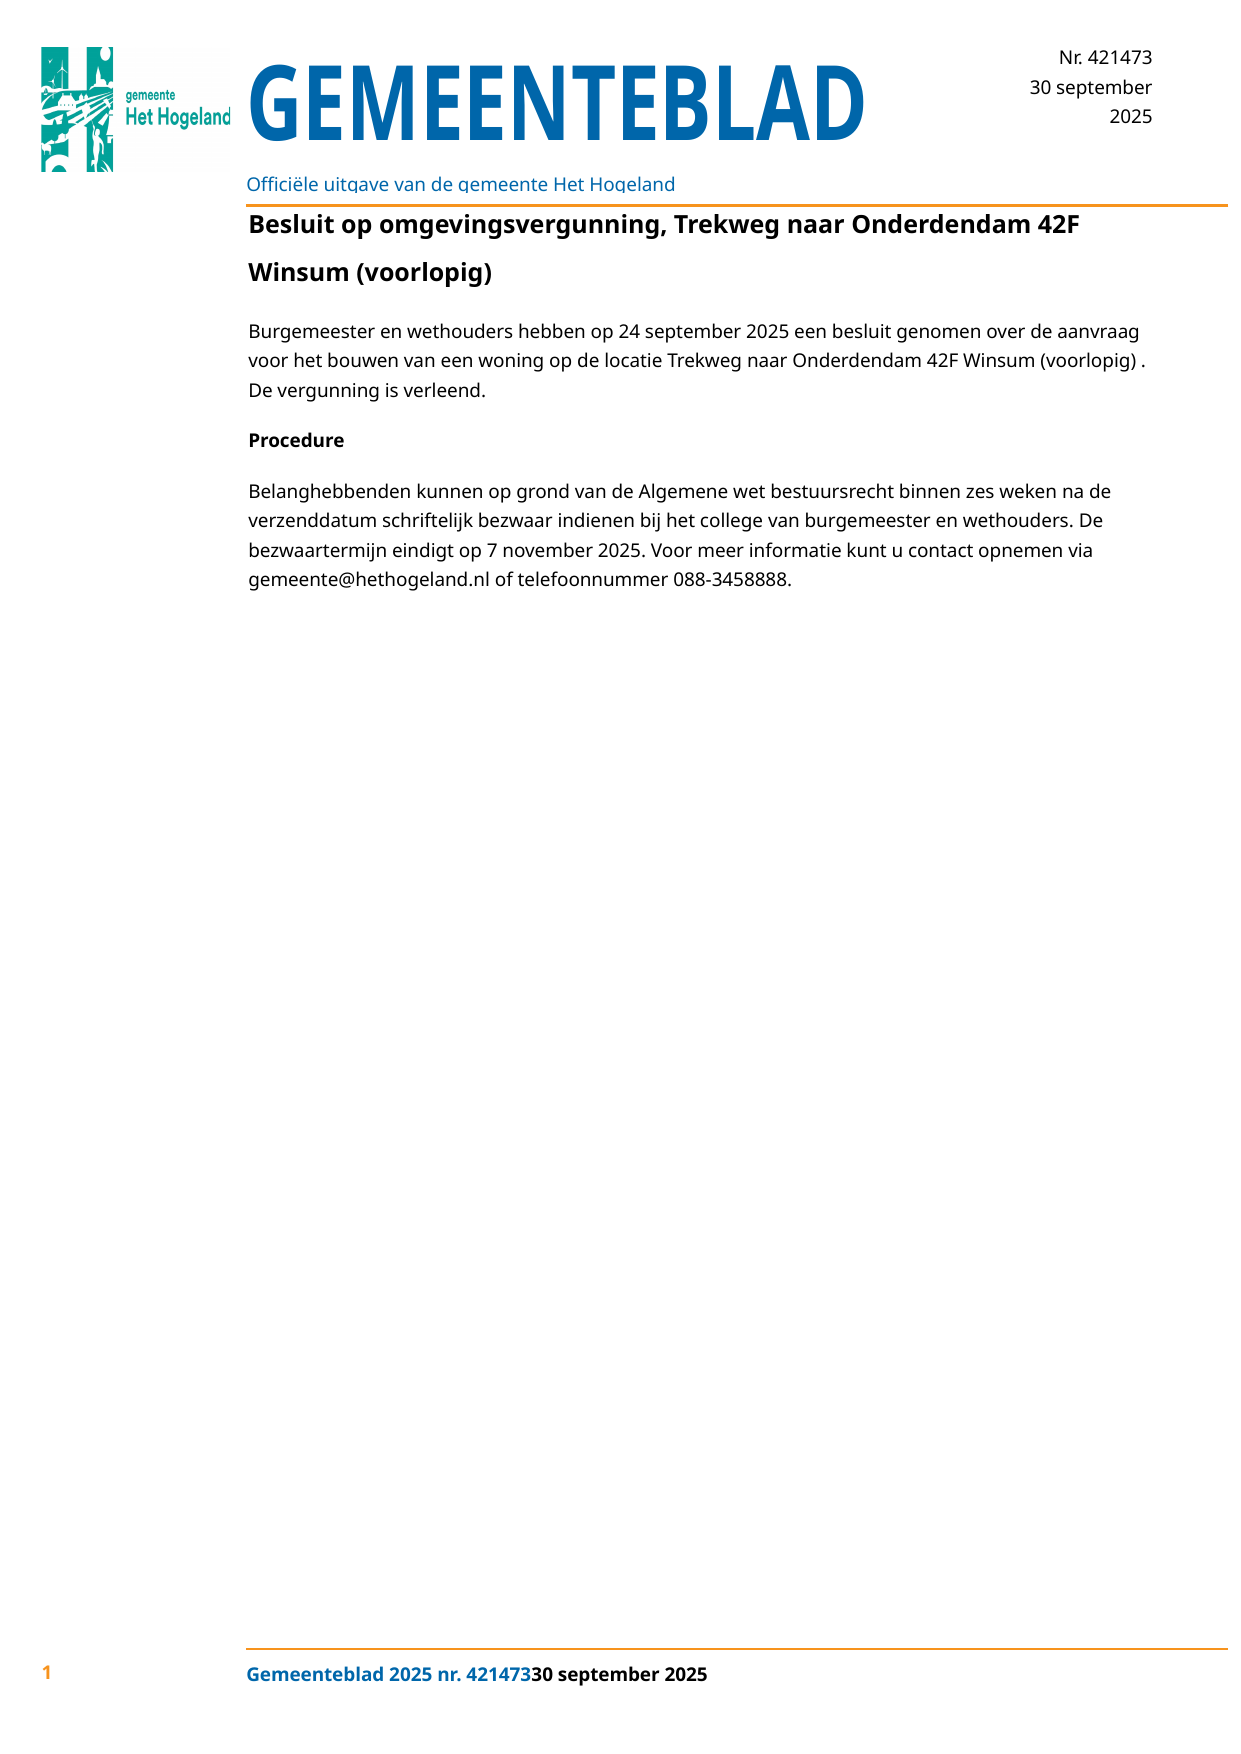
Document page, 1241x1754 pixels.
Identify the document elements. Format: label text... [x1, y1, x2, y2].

text Procedure [248, 427, 1152, 453]
text Besluit op omgevingsvergunning, Trekweg naar Onderdendam 42F Winsum (voorlopig) [248, 207, 1152, 288]
text Burgemeester en wethouders hebben op 24 september 2025 een besluit genomen over de aanvraag voor het bouwen van een woning op de locatie Trekweg naar Onderdendam 42F Winsum (voorlopig) . De vergunning is verleend. [248, 318, 1152, 403]
text Belanghebbenden kunnen op grond van de Algemene wet bestuursrecht binnen zes weken na de verzenddatum schriftelijk bezwaar indienen bij het college van burgemeester en wethouders. De bezwaartermijn eindigt op 7 november 2025. Voor meer informatie kunt u contact opnemen via gemeente@hethogeland.nl of telefoonnummer 088-3458888. [248, 478, 1152, 592]
picture [41, 47, 231, 172]
